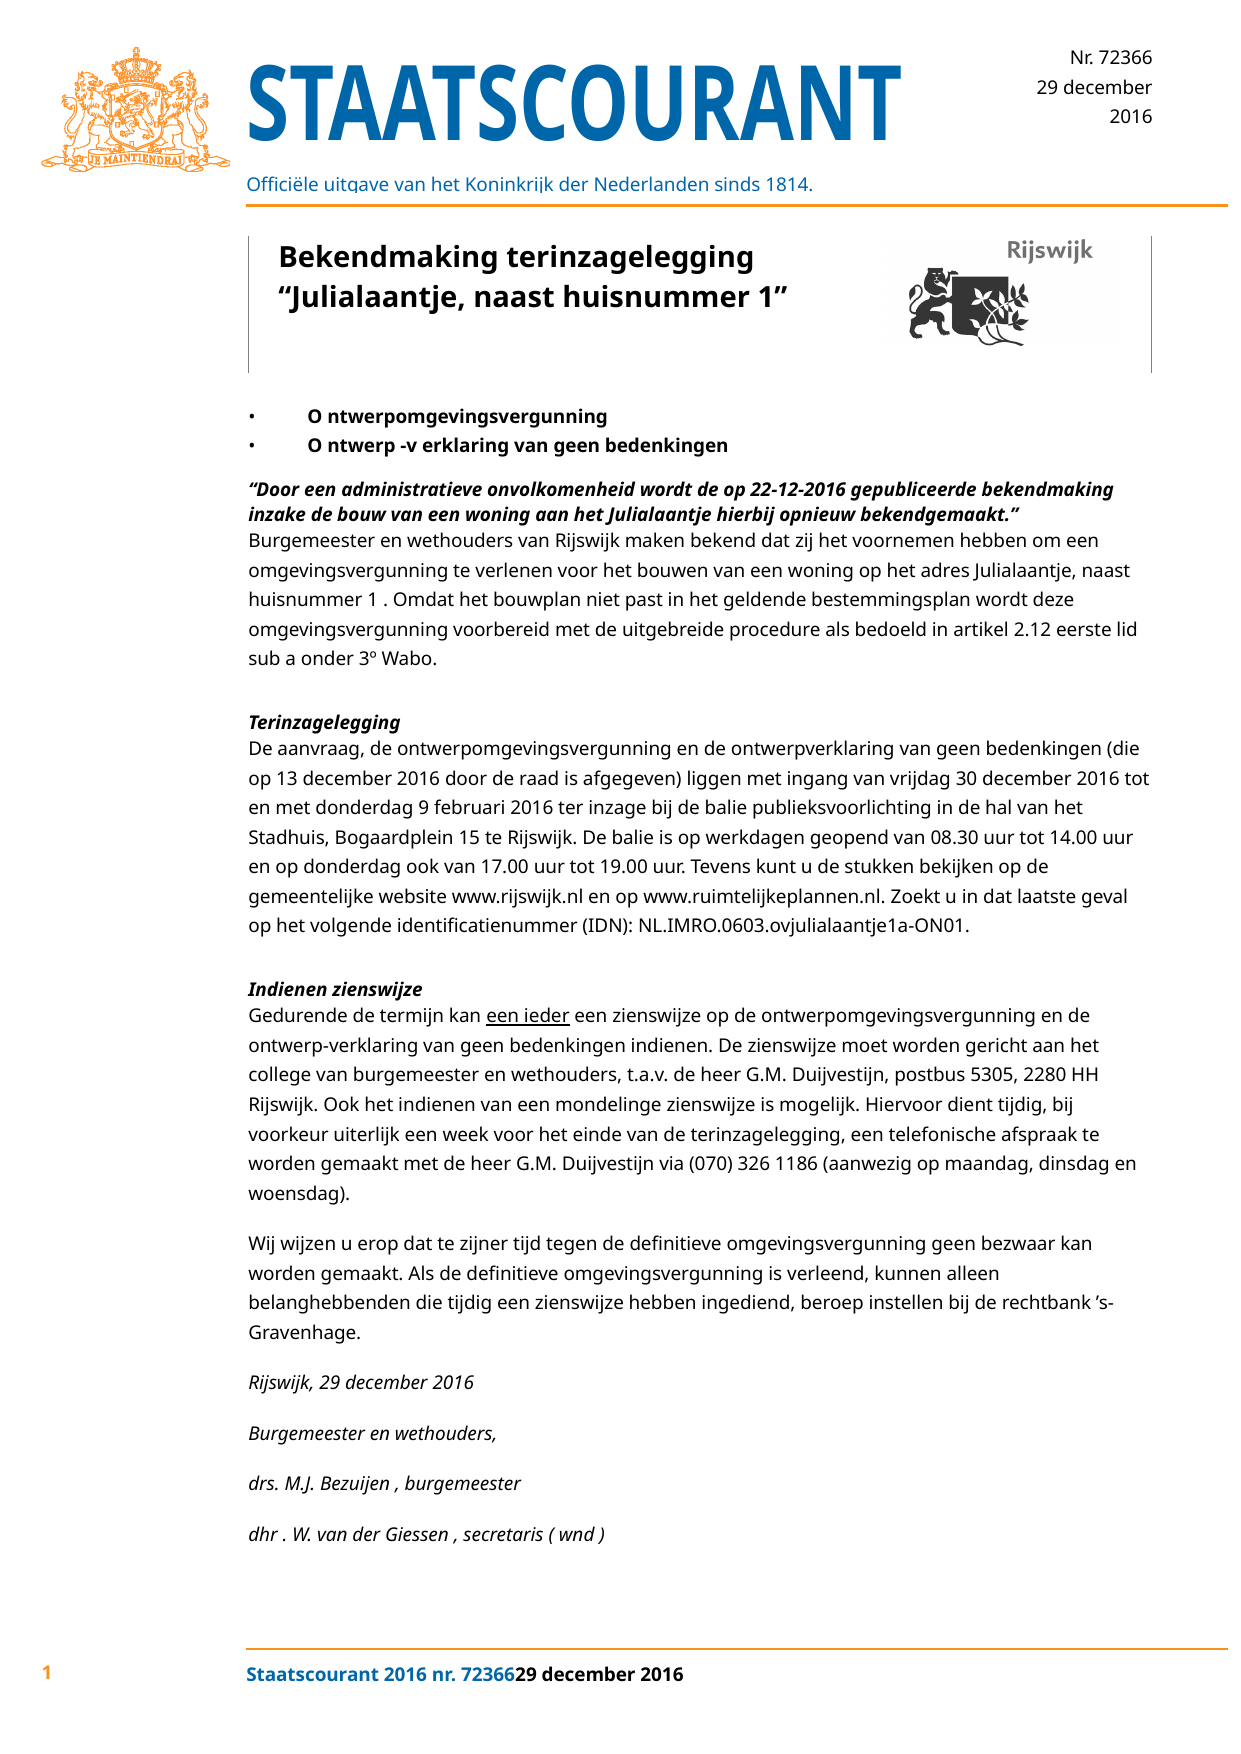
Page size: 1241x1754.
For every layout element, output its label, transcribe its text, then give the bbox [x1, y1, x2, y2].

text Burgemeester en wethouders van Rijswijk maken bekend dat zij het voornemen hebben om een omgevingsvergunning te verlenen voor het bouwen van een woning op het adres Julialaantje, naast huisnummer 1 . Omdat het bouwplan niet past in het geldende bestemmingsplan wordt deze omgevingsvergunning voorbereid met de uitgebreide procedure als bedoeld in artikel 2.12 eerste lid sub a onder 3º Wabo. [248, 527, 1152, 671]
table_header [850, 236, 1151, 373]
picture [41, 47, 231, 172]
list O ntwerpomgevingsvergunning [248, 403, 1152, 429]
text De aanvraag, de ontwerpomgevingsvergunning en de ontwerpverklaring van geen bedenkingen (die op 13 december 2016 door de raad is afgegeven) liggen met ingang van vrijdag 30 december 2016 tot en met donderdag 9 februari 2016 ter inzage bij de balie publieksvoorlichting in de hal van het Stadhuis, Bogaardplein 15 te Rijswijk. De balie is op werkdagen geopend van 08.30 uur tot 14.00 uur en op donderdag ook van 17.00 uur tot 19.00 uur. Tevens kunt u de stukken bekijken op de gemeentelijke website www.rijswijk.nl en op www.ruimtelijkeplannen.nl. Zoekt u in dat laatste geval op het volgende identificatienummer (IDN): NL.IMRO.0603.ovjulialaantje1a-ON01. [248, 735, 1152, 938]
table_header Bekendmaking terinzagelegging “Julialaantje, naast huisnummer 1” [249, 236, 850, 373]
text Rijswijk, 29 december 2016 [248, 1369, 1152, 1395]
text Wij wijzen u erop dat te zijner tijd tegen de definitieve omgevingsvergunning geen bezwaar kan worden gemaakt. Als de definitieve omgevingsvergunning is verleend, kunnen alleen belanghebbenden die tijdig een zienswijze hebben ingediend, beroep instellen bij de rechtbank ’s-Gravenhage. [248, 1230, 1152, 1345]
text Burgemeester en wethouders, [248, 1420, 1152, 1446]
picture [882, 236, 1119, 348]
text “Door een administratieve onvolkomenheid wordt de op 22-12-2016 gepubliceerde bekendmaking inzake de bouw van een woning aan het Julialaantje hierbij opnieuw bekendgemaakt.” [248, 476, 1152, 527]
text Terinzagelegging [248, 709, 1152, 735]
text Indienen zienswijze [248, 977, 1152, 1002]
text dhr . W. van der Giessen , secretaris ( wnd ) [248, 1521, 1152, 1546]
list O ntwerp -v erklaring van geen bedenkingen [248, 433, 1152, 458]
text drs. M.J. Bezuijen , burgemeester [248, 1470, 1152, 1496]
text Gedurende de termijn kan een ieder een zienswijze op de ontwerpomgevingsvergunning en de ontwerp-verklaring van geen bedenkingen indienen. De zienswijze moet worden gericht aan het college van burgemeester en wethouders, t.a.v. de heer G.M. Duijvestijn, postbus 5305, 2280 HH Rijswijk. Ook het indienen van een mondelinge zienswijze is mogelijk. Hiervoor dient tijdig, bij voorkeur uiterlijk een week voor het einde van de terinzagelegging, een telefonische afspraak te worden gemaakt met de heer G.M. Duijvestijn via (070) 326 1186 (aanwezig op maandag, dinsdag en woensdag). [248, 1002, 1152, 1206]
